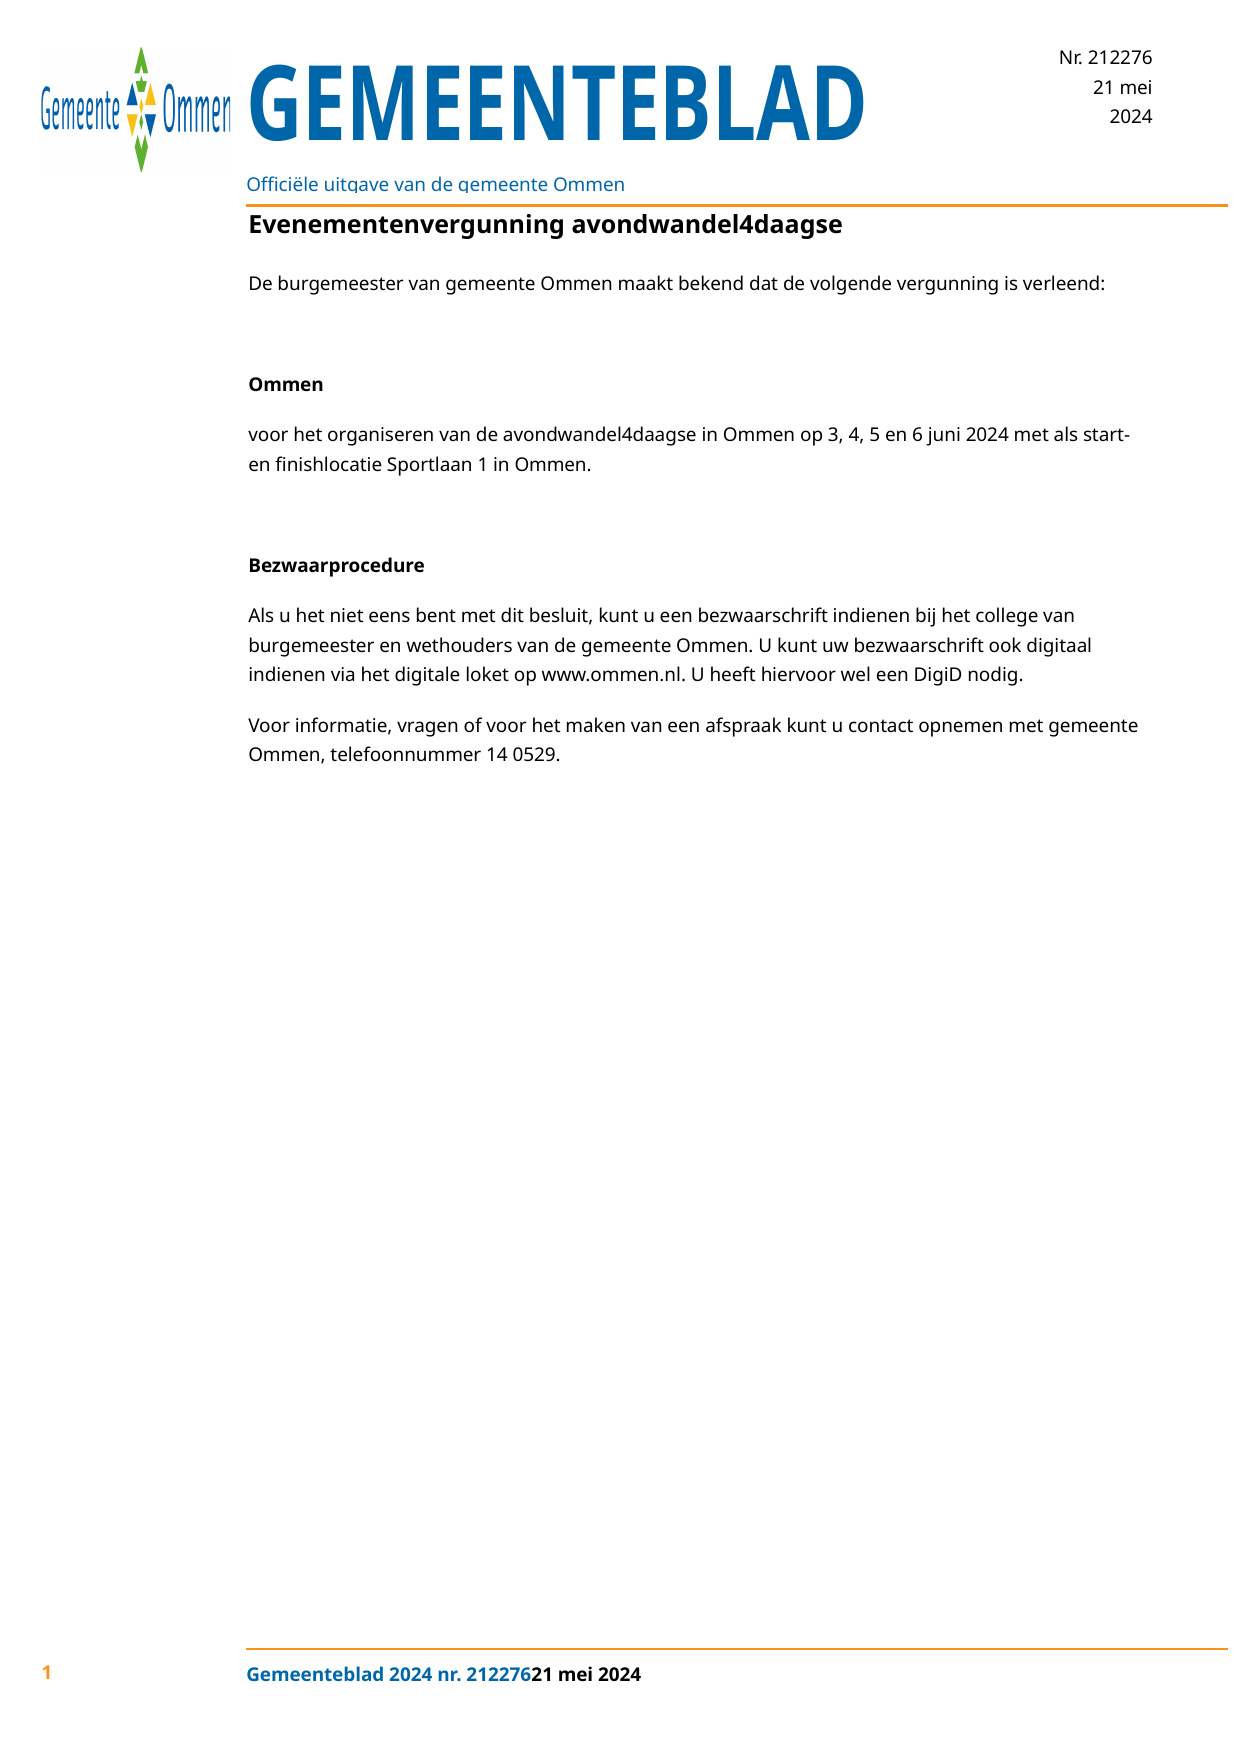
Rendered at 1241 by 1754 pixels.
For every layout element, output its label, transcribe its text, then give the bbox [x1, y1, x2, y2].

text voor het organiseren van de avondwandel4daagse in Ommen op 3, 4, 5 en 6 juni 2024 met als start- en finishlocatie Sportlaan 1 in Ommen. [248, 422, 1152, 477]
text Evenementenvergunning avondwandel4daagse [248, 207, 1152, 241]
text De burgemeester van gemeente Ommen maakt bekend dat de volgende vergunning is verleend: [248, 270, 1152, 296]
text Voor informatie, vragen of voor het maken van een afspraak kunt u contact opnemen met gemeente Ommen, telefoonnummer 14 0529. [248, 712, 1152, 767]
picture [41, 47, 231, 172]
text Bezwaarprocedure [248, 552, 1152, 578]
text Als u het niet eens bent met dit besluit, kunt u een bezwaarschrift indienen bij het college van burgemeester en wethouders van de gemeente Ommen. U kunt uw bezwaarschrift ook digitaal indienen via het digitale loket op www.ommen.nl. U heeft hiervoor wel een DigiD nodig. [248, 602, 1152, 687]
text Ommen [248, 371, 1152, 397]
